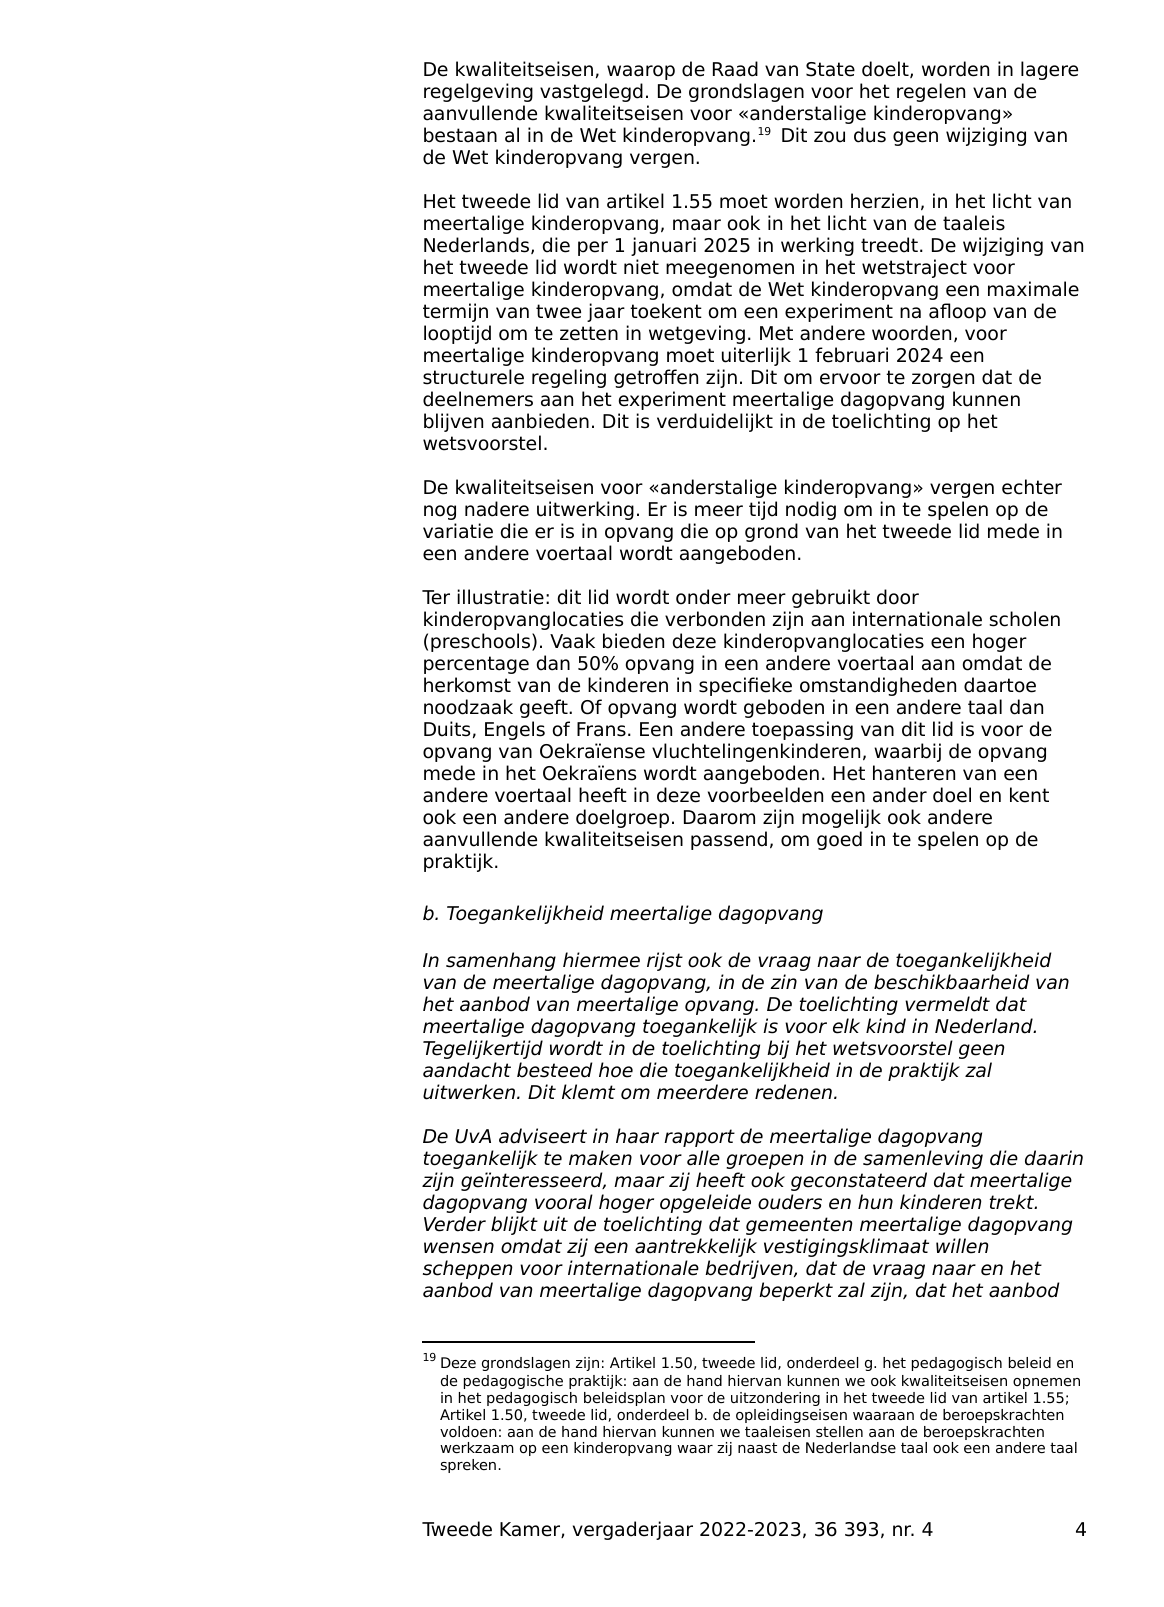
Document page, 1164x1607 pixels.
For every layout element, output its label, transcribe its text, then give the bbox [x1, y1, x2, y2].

text Ter illustratie: dit lid wordt onder meer gebruikt door kinderopvanglocaties die verbonden zijn aan internationale scholen (preschools). Vaak bieden deze kinderopvanglocaties een hoger percentage dan 50% opvang in een andere voertaal aan omdat de herkomst van de kinderen in specifieke omstandigheden daartoe noodzaak geeft. Of opvang wordt geboden in een andere taal dan Duits, Engels of Frans. Een andere toepassing van dit lid is voor de opvang van Oekraïense vluchtelingenkinderen, waarbij de opvang mede in het Oekraïens wordt aangeboden. Het hanteren van een andere voertaal heeft in deze voorbeelden een ander doel en kent ook een andere doelgroep. Daarom zijn mogelijk ook andere aanvullende kwaliteitseisen passend, om goed in te spelen op de praktijk. [422, 587, 1087, 873]
subtitle b. Toegankelijkheid meertalige dagopvang [422, 903, 1087, 925]
text De kwaliteitseisen, waarop de Raad van State doelt, worden in lagere regelgeving vastgelegd. De grondslagen voor het regelen van de aanvullende kwaliteitseisen voor «anderstalige kinderopvang» bestaan al in de Wet kinderopvang. Dit zou dus geen wijziging van de Wet kinderopvang vergen. [422, 59, 1087, 169]
text In samenhang hiermee rijst ook de vraag naar de toegankelijkheid van de meertalige dagopvang, in de zin van de beschikbaarheid van het aanbod van meertalige opvang. De toelichting vermeldt dat meertalige dagopvang toegankelijk is voor elk kind in Nederland. Tegelijkertijd wordt in de toelichting bij het wetsvoorstel geen aandacht besteed hoe die toegankelijkheid in de praktijk zal uitwerken. Dit klemt om meerdere redenen. [422, 950, 1087, 1104]
text Deze grondslagen zijn: Artikel 1.50, tweede lid, onderdeel g. het pedagogisch beleid en de pedagogische praktijk: aan de hand hiervan kunnen we ook kwaliteitseisen opnemen in het pedagogisch beleidsplan voor de uitzondering in het tweede lid van artikel 1.55; Artikel 1.50, tweede lid, onderdeel b. de opleidingseisen waaraan de beroepskrachten voldoen: aan de hand hiervan kunnen we taaleisen stellen aan de beroepskrachten werkzaam op een kinderopvang waar zij naast de Nederlandse taal ook een andere taal spreken. [422, 1351, 1087, 1474]
text Het tweede lid van artikel 1.55 moet worden herzien, in het licht van meertalige kinderopvang, maar ook in het licht van de taaleis Nederlands, die per 1 januari 2025 in werking treedt. De wijziging van het tweede lid wordt niet meegenomen in het wetstraject voor meertalige kinderopvang, omdat de Wet kinderopvang een maximale termijn van twee jaar toekent om een experiment na afloop van de looptijd om te zetten in wetgeving. Met andere woorden, voor meertalige kinderopvang moet uiterlijk 1 februari 2024 een structurele regeling getroffen zijn. Dit om ervoor te zorgen dat de deelnemers aan het experiment meertalige dagopvang kunnen blijven aanbieden. Dit is verduidelijkt in de toelichting op het wetsvoorstel. [422, 191, 1087, 455]
text De UvA adviseert in haar rapport de meertalige dagopvang toegankelijk te maken voor alle groepen in de samenleving die daarin zijn geïnteresseerd, maar zij heeft ook geconstateerd dat meertalige dagopvang vooral hoger opgeleide ouders en hun kinderen trekt. Verder blijkt uit de toelichting dat gemeenten meertalige dagopvang wensen omdat zij een aantrekkelijk vestigingsklimaat willen scheppen voor internationale bedrijven, dat de vraag naar en het aanbod van meertalige dagopvang beperkt zal zijn, dat het aanbod [422, 1126, 1087, 1302]
text De kwaliteitseisen voor «anderstalige kinderopvang» vergen echter nog nadere uitwerking. Er is meer tijd nodig om in te spelen op de variatie die er is in opvang die op grond van het tweede lid mede in een andere voertaal wordt aangeboden. [422, 477, 1087, 565]
